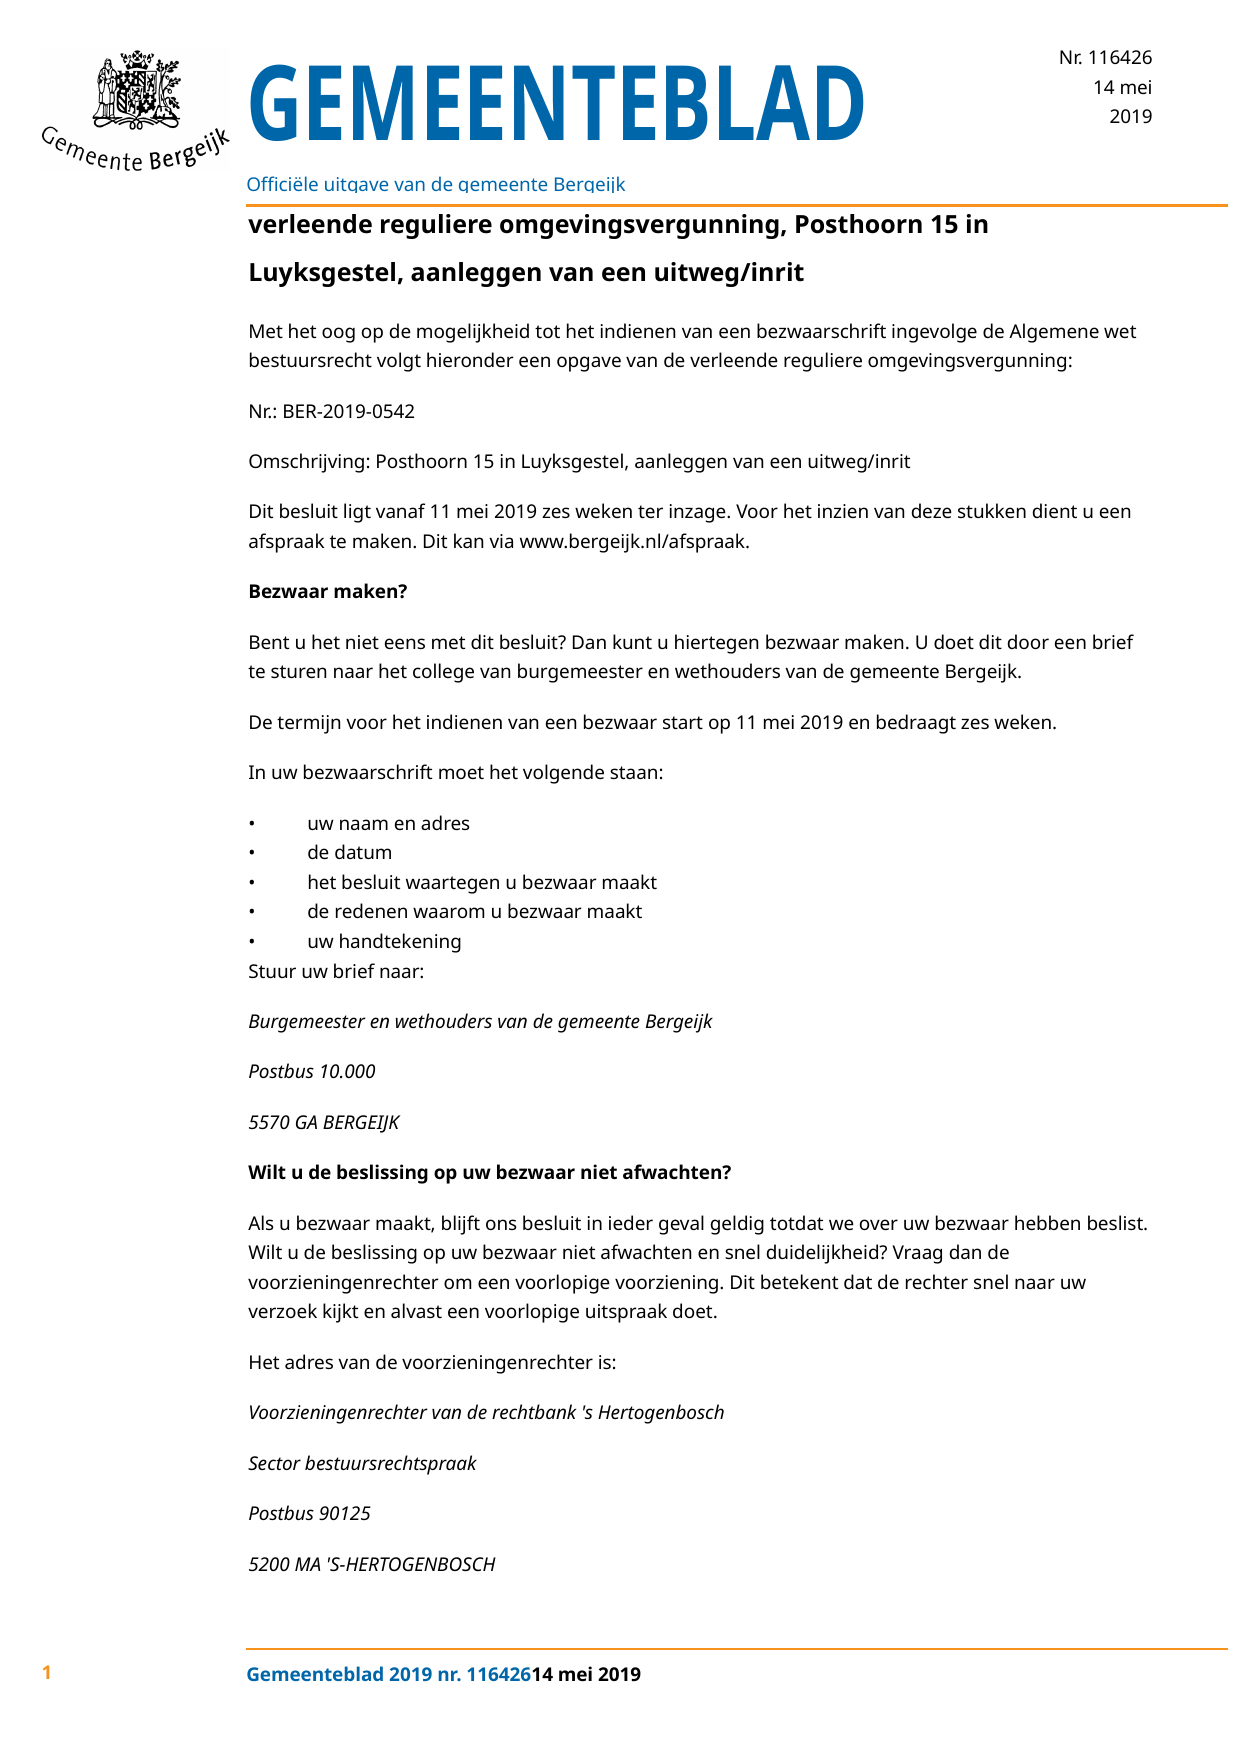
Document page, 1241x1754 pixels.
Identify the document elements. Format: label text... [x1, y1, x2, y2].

text Bent u het niet eens met dit besluit? Dan kunt u hiertegen bezwaar maken. U doet dit door een brief te sturen naar het college van burgemeester en wethouders van de gemeente Bergeijk. [248, 629, 1152, 684]
text Sector bestuursrechtspraak [248, 1450, 1152, 1476]
text Stuur uw brief naar: [248, 958, 1152, 984]
text 5200 MA 'S-HERTOGENBOSCH [248, 1551, 1152, 1577]
text Postbus 90125 [248, 1500, 1152, 1526]
picture [41, 47, 231, 172]
text In uw bezwaarschrift moet het volgende staan: [248, 759, 1152, 785]
text Voorzieningenrechter van de rechtbank 's Hertogenbosch [248, 1399, 1152, 1425]
text De termijn voor het indienen van een bezwaar start op 11 mei 2019 en bedraagt zes weken. [248, 709, 1152, 735]
text Bezwaar maken? [248, 579, 1152, 604]
text Als u bezwaar maakt, blijft ons besluit in ieder geval geldig totdat we over uw bezwaar hebben beslist. Wilt u de beslissing op uw bezwaar niet afwachten en snel duidelijkheid? Vraag dan de voorzieningenrechter om een voorlopige voorziening. Dit betekent dat de rechter snel naar uw verzoek kijkt en alvast een voorlopige uitspraak doet. [248, 1210, 1152, 1324]
text Wilt u de beslissing op uw bezwaar niet afwachten? [248, 1159, 1152, 1185]
list de redenen waarom u bezwaar maakt [248, 899, 1152, 924]
list de datum [248, 839, 1152, 865]
text Dit besluit ligt vanaf 11 mei 2019 zes weken ter inzage. Voor het inzien van deze stukken dient u een afspraak te maken. Dit kan via www.bergeijk.nl/afspraak. [248, 499, 1152, 554]
text Omschrijving: Posthoorn 15 in Luyksgestel, aanleggen van een uitweg/inrit [248, 448, 1152, 474]
text Postbus 10.000 [248, 1059, 1152, 1084]
text Het adres van de voorzieningenrechter is: [248, 1349, 1152, 1375]
text 5570 GA BERGEIJK [248, 1109, 1152, 1135]
text Met het oog op de mogelijkheid tot het indienen van een bezwaarschrift ingevolge de Algemene wet bestuursrecht volgt hieronder een opgave van de verleende reguliere omgevingsvergunning: [248, 318, 1152, 373]
list uw handtekening [248, 928, 1152, 954]
text Burgemeester en wethouders van de gemeente Bergeijk [248, 1008, 1152, 1034]
text verleende reguliere omgevingsvergunning, Posthoorn 15 in Luyksgestel, aanleggen van een uitweg/inrit [248, 207, 1152, 288]
text Nr.: BER-2019-0542 [248, 398, 1152, 424]
list uw naam en adres [248, 810, 1152, 836]
list het besluit waartegen u bezwaar maakt [248, 869, 1152, 895]
